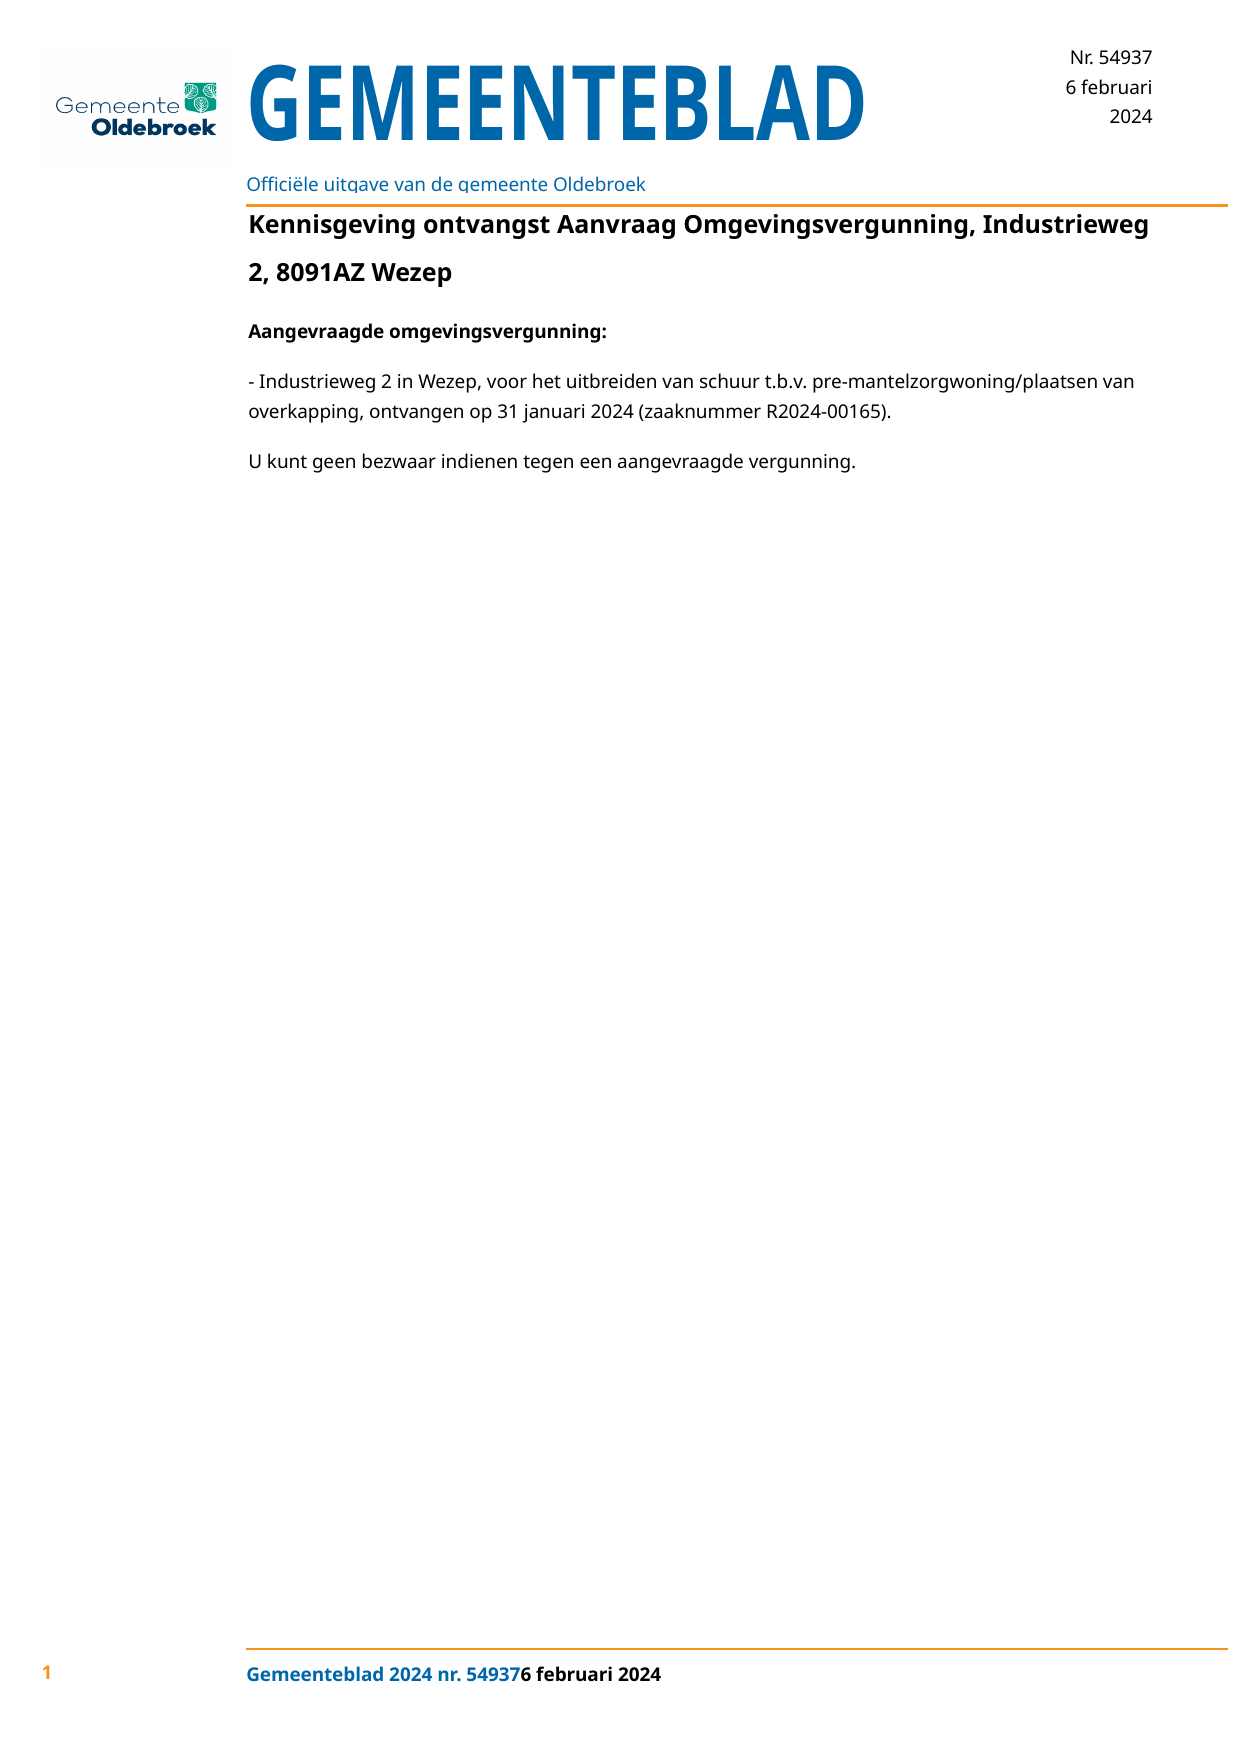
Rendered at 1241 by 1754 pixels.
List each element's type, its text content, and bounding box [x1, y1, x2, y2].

text Aangevraagde omgevingsvergunning: [248, 318, 1152, 344]
text - Industrieweg 2 in Wezep, voor het uitbreiden van schuur t.b.v. pre-mantelzorgwoning/plaatsen van overkapping, ontvangen op 31 januari 2024 (zaaknummer R2024-00165). [248, 368, 1152, 424]
text Kennisgeving ontvangst Aanvraag Omgevingsvergunning, Industrieweg 2, 8091AZ Wezep [248, 207, 1152, 288]
text U kunt geen bezwaar indienen tegen een aangevraagde vergunning. [248, 448, 1152, 474]
picture [41, 47, 231, 172]
